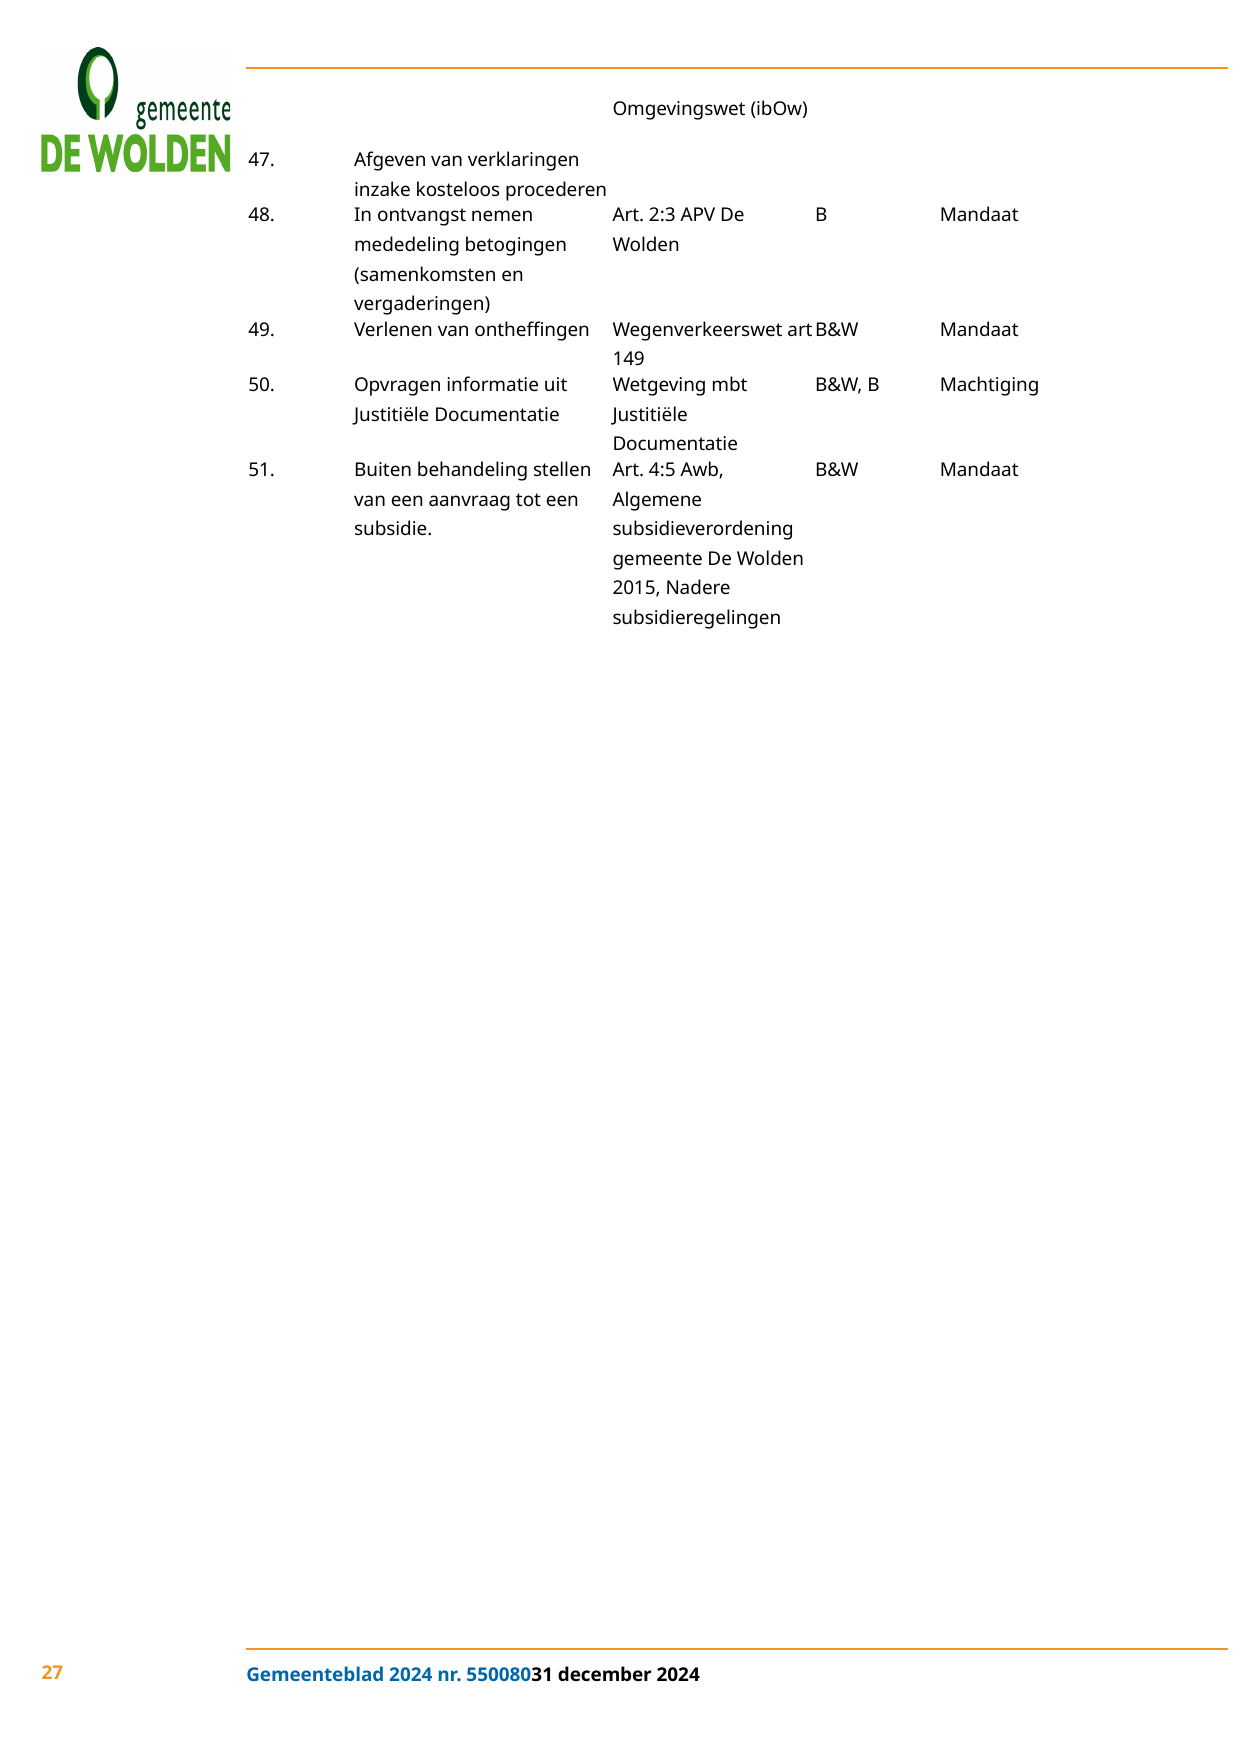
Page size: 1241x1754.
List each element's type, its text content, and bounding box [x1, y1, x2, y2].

table_cell 47. [248, 146, 354, 202]
table_cell Mandaat [940, 456, 1046, 630]
table_cell Art. 4:5 Awb, Algemene subsidieverordening gemeente De Wolden 2015, Nadere subsidieregelingen [612, 456, 815, 630]
table_cell [815, 121, 939, 146]
table_cell [1046, 95, 1152, 121]
table_cell [354, 121, 612, 146]
table_cell [1046, 121, 1152, 146]
table_cell B&W, B [815, 371, 939, 456]
table_cell B [815, 202, 939, 316]
table_cell B&W [815, 316, 939, 371]
table_cell Opvragen informatie uit Justitiële Documentatie [354, 371, 612, 456]
table_cell [815, 95, 939, 121]
table_cell [1046, 316, 1152, 371]
picture [41, 47, 231, 172]
table_cell Mandaat [940, 202, 1046, 316]
table_cell In ontvangst nemen mededeling betogingen (samenkomsten en vergaderingen) [354, 202, 612, 316]
table_cell B&W [815, 456, 939, 630]
table_cell Afgeven van verklaringen inzake kosteloos procederen [354, 146, 612, 202]
table_cell [1046, 146, 1152, 202]
table_cell Omgevingswet (ibOw) [612, 95, 815, 121]
table_cell 49. [248, 316, 354, 371]
table_cell [815, 146, 939, 202]
table_cell Art. 2:3 APV De Wolden [612, 202, 815, 316]
table_cell Buiten behandeling stellen van een aanvraag tot een subsidie. [354, 456, 612, 630]
table_cell [248, 95, 354, 121]
table_cell 51. [248, 456, 354, 630]
table_cell 50. [248, 371, 354, 456]
table_cell Mandaat [940, 316, 1046, 371]
table_cell [1046, 456, 1152, 630]
table_cell Verlenen van ontheffingen [354, 316, 612, 371]
table_cell [940, 95, 1046, 121]
table_cell [248, 121, 354, 146]
table_cell [354, 95, 612, 121]
table_cell Wetgeving mbt Justitiële Documentatie [612, 371, 815, 456]
table_cell [1046, 202, 1152, 316]
table_cell [612, 146, 815, 202]
table_cell 48. [248, 202, 354, 316]
table_cell Machtiging [940, 371, 1046, 456]
table_cell Wegenverkeerswet art 149 [612, 316, 815, 371]
table_cell [940, 121, 1046, 146]
table_cell [612, 121, 815, 146]
table_cell [1046, 371, 1152, 456]
table_cell [940, 146, 1046, 202]
